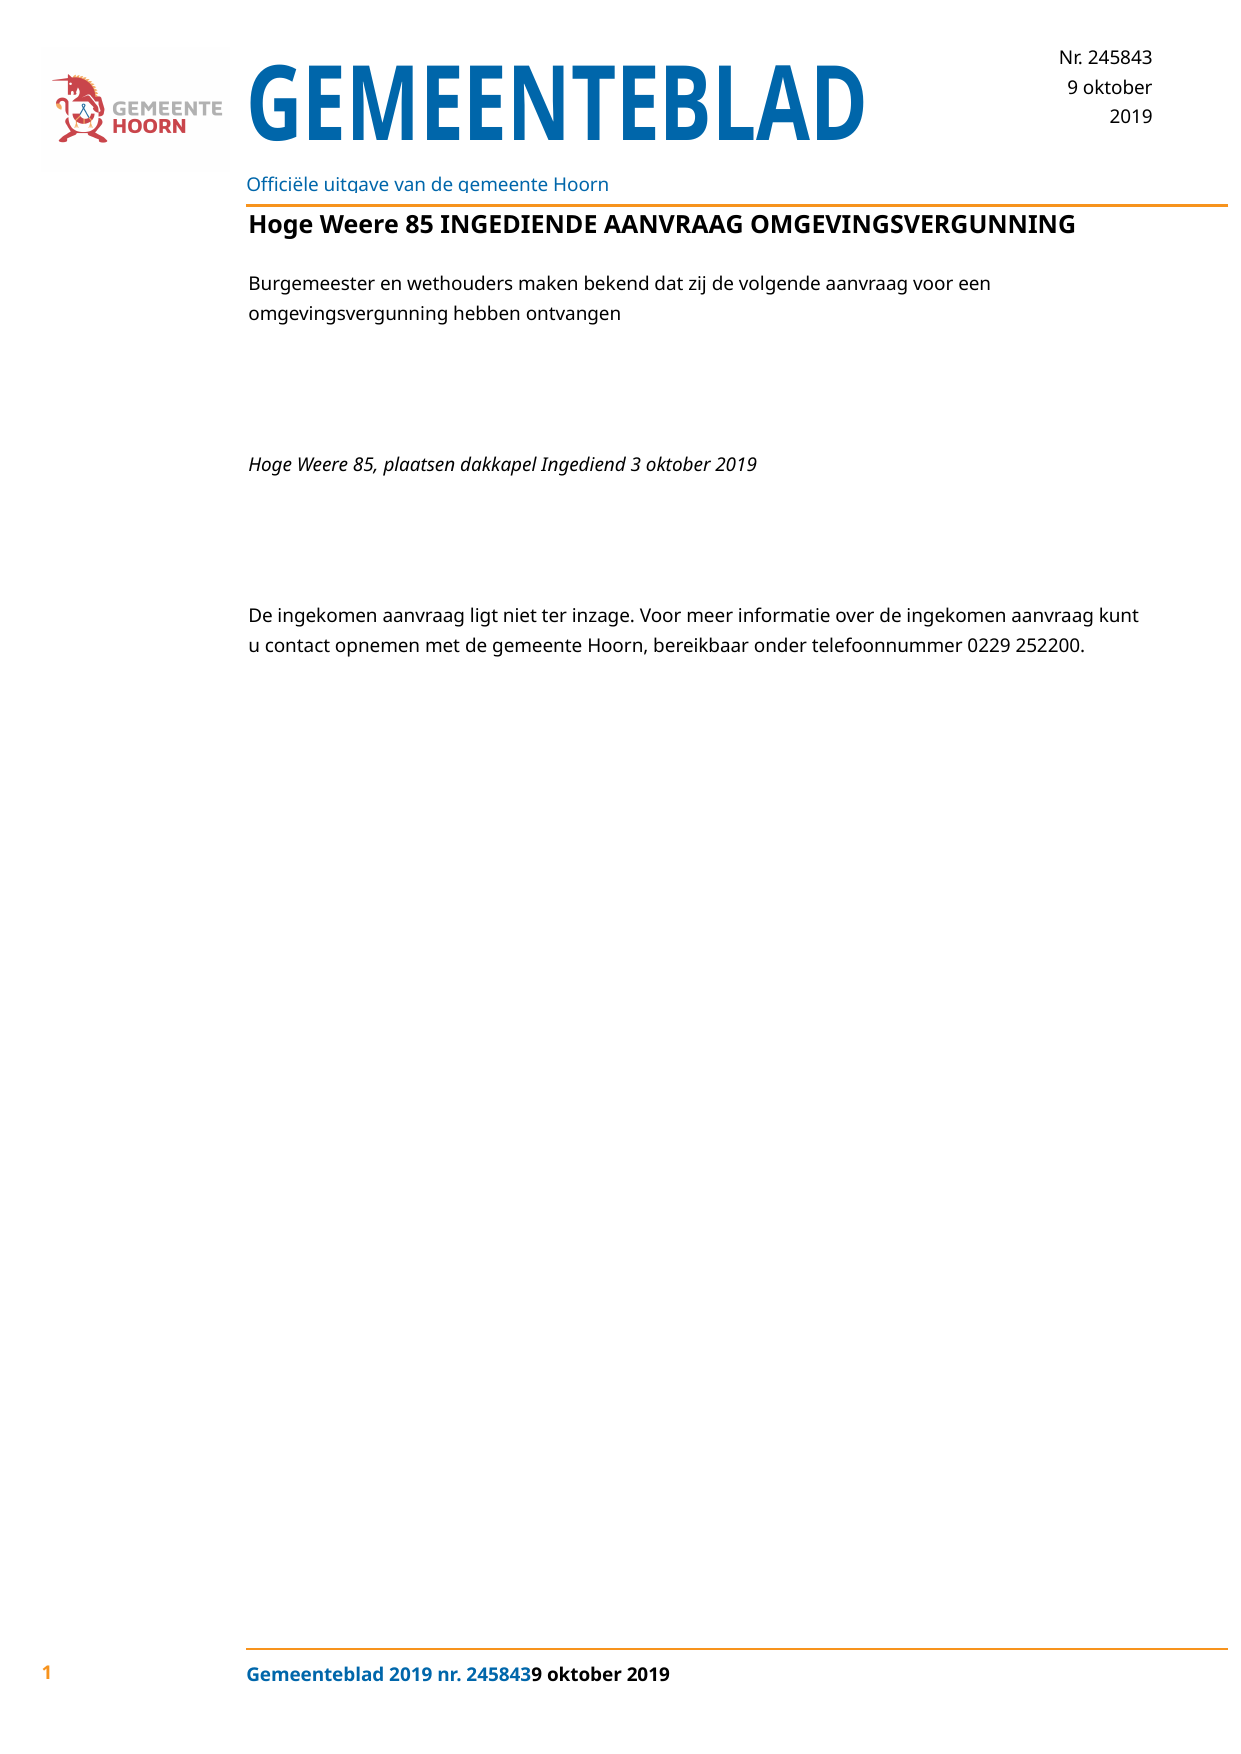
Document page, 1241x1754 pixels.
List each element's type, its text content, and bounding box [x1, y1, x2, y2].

text Burgemeester en wethouders maken bekend dat zij de volgende aanvraag voor een omgevingsvergunning hebben ontvangen [248, 270, 1152, 326]
picture [41, 47, 231, 172]
text Hoge Weere 85, plaatsen dakkapel Ingediend 3 oktober 2019 [248, 451, 1152, 477]
text Hoge Weere 85 INGEDIENDE AANVRAAG OMGEVINGSVERGUNNING [248, 207, 1152, 241]
text De ingekomen aanvraag ligt niet ter inzage. Voor meer informatie over de ingekomen aanvraag kunt u contact opnemen met de gemeente Hoorn, bereikbaar onder telefoonnummer 0229 252200. [248, 602, 1152, 658]
